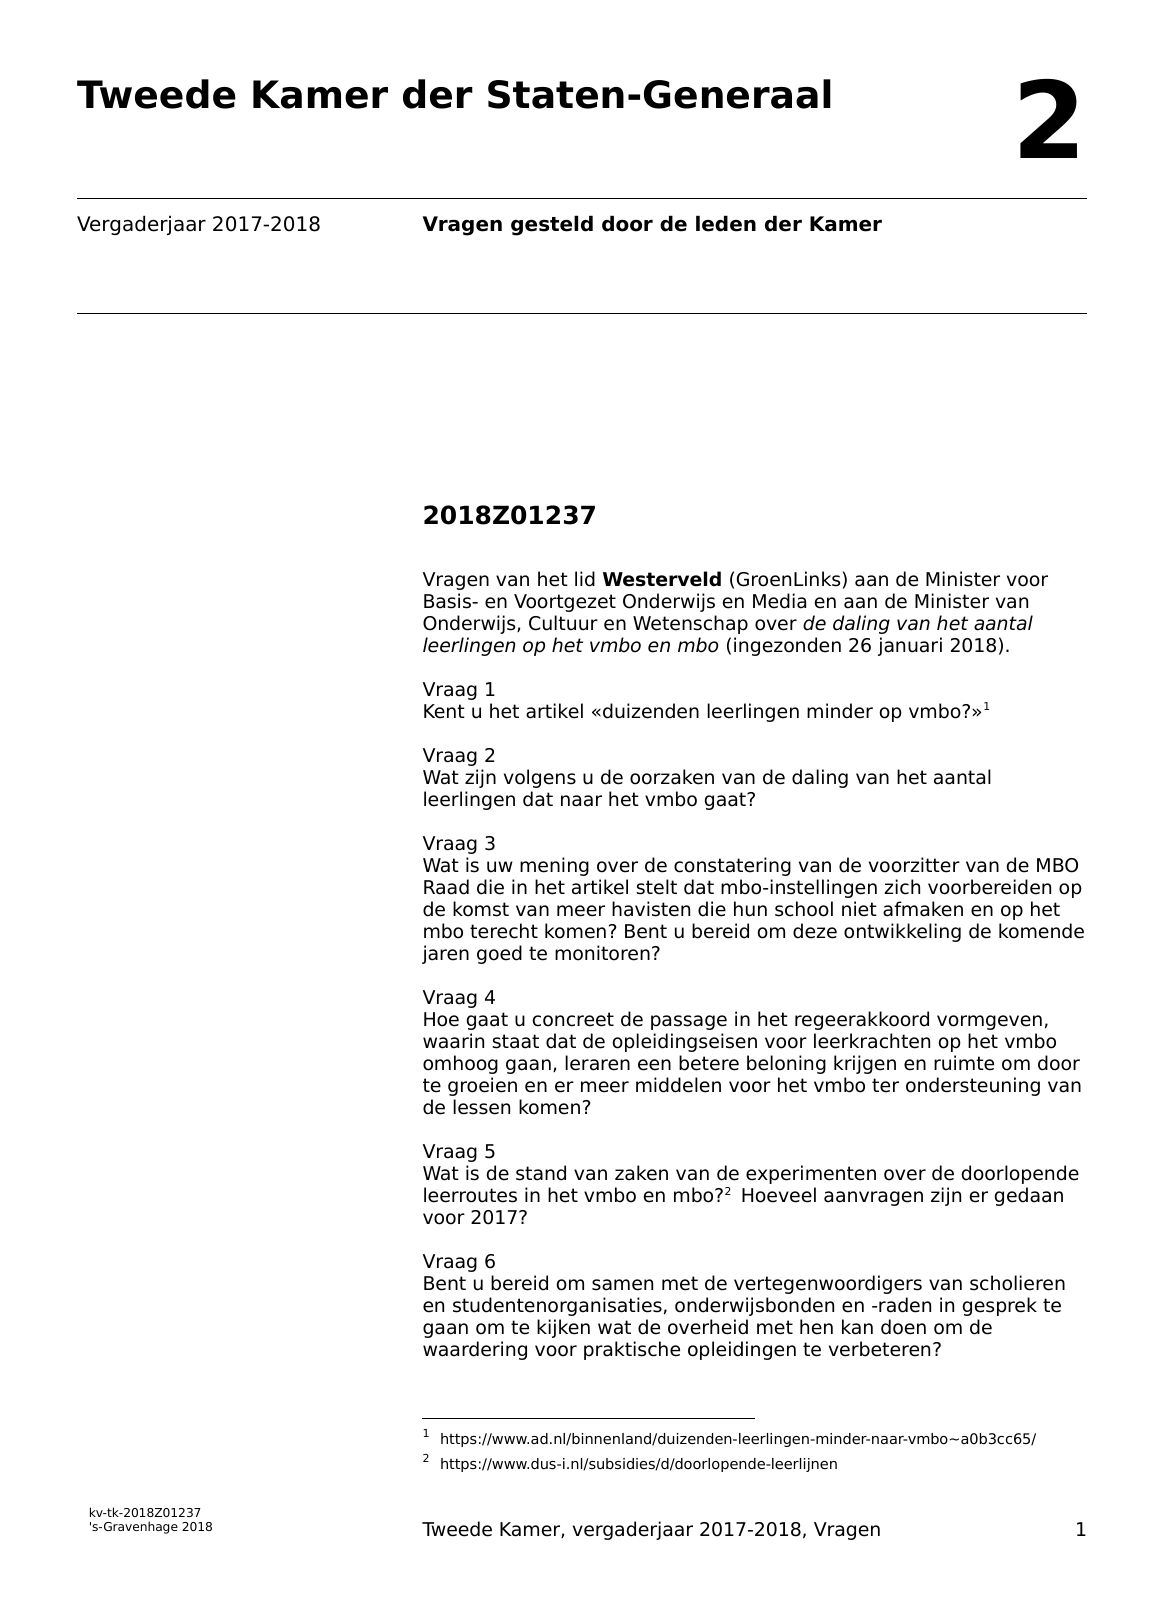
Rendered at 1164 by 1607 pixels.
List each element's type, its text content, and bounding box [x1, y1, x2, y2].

text Wat zijn volgens u de oorzaken van de daling van het aantal leerlingen dat naar het vmbo gaat? [422, 767, 1087, 811]
text https://www.ad.nl/binnenland/duizenden-leerlingen-minder-naar-vmbo~a0b3cc65/ [422, 1427, 1087, 1449]
text 's-Gravenhage 2018 [88, 1520, 323, 1534]
text Vraag 5 [422, 1141, 1087, 1163]
text Wat is de stand van zaken van de experimenten over de doorlopende leerroutes in het vmbo en mbo? Hoeveel aanvragen zijn er gedaan voor 2017? [422, 1163, 1087, 1229]
text 2018Z01237 [422, 501, 1087, 531]
text Vraag 3 [422, 833, 1087, 855]
text Vraag 1 [422, 679, 1087, 701]
text Kent u het artikel «duizenden leerlingen minder op vmbo?» [422, 701, 1087, 723]
text Vraag 2 [422, 745, 1087, 767]
table_cell Vergaderjaar 2017-2018 [77, 199, 422, 313]
text Hoe gaat u concreet de passage in het regeerakkoord vormgeven, waarin staat dat de opleidingseisen voor leerkrachten op het vmbo omhoog gaan, leraren een betere beloning krijgen en ruimte om door te groeien en er meer middelen voor het vmbo ter ondersteuning van de lessen komen? [422, 1009, 1087, 1119]
table_header Tweede Kamer der Staten-Generaal [77, 59, 886, 198]
text Bent u bereid om samen met de vertegenwoordigers van scholieren en studentenorganisaties, onderwijsbonden en -raden in gesprek te gaan om te kijken wat de overheid met hen kan doen om de waardering voor praktische opleidingen te verbeteren? [422, 1273, 1087, 1361]
text Vragen van het lid Westerveld (GroenLinks) aan de Minister voor Basis- en Voortgezet Onderwijs en Media en aan de Minister van Onderwijs, Cultuur en Wetenschap over de daling van het aantal leerlingen op het vmbo en mbo (ingezonden 26 januari 2018). [422, 569, 1087, 657]
text https://www.dus-i.nl/subsidies/d/doorlopende-leerlijnen [422, 1452, 1087, 1474]
text Vraag 6 [422, 1251, 1087, 1273]
text Vraag 4 [422, 987, 1087, 1009]
text Wat is uw mening over de constatering van de voorzitter van de MBO Raad die in het artikel stelt dat mbo-instellingen zich voorbereiden op de komst van meer havisten die hun school niet afmaken en op het mbo terecht komen? Bent u bereid om deze ontwikkeling de komende jaren goed te monitoren? [422, 855, 1087, 965]
table_cell Vragen gesteld door de leden der Kamer [422, 199, 1087, 313]
text kv-tk-2018Z01237 [88, 1506, 323, 1520]
table_header 2 [886, 59, 1087, 198]
